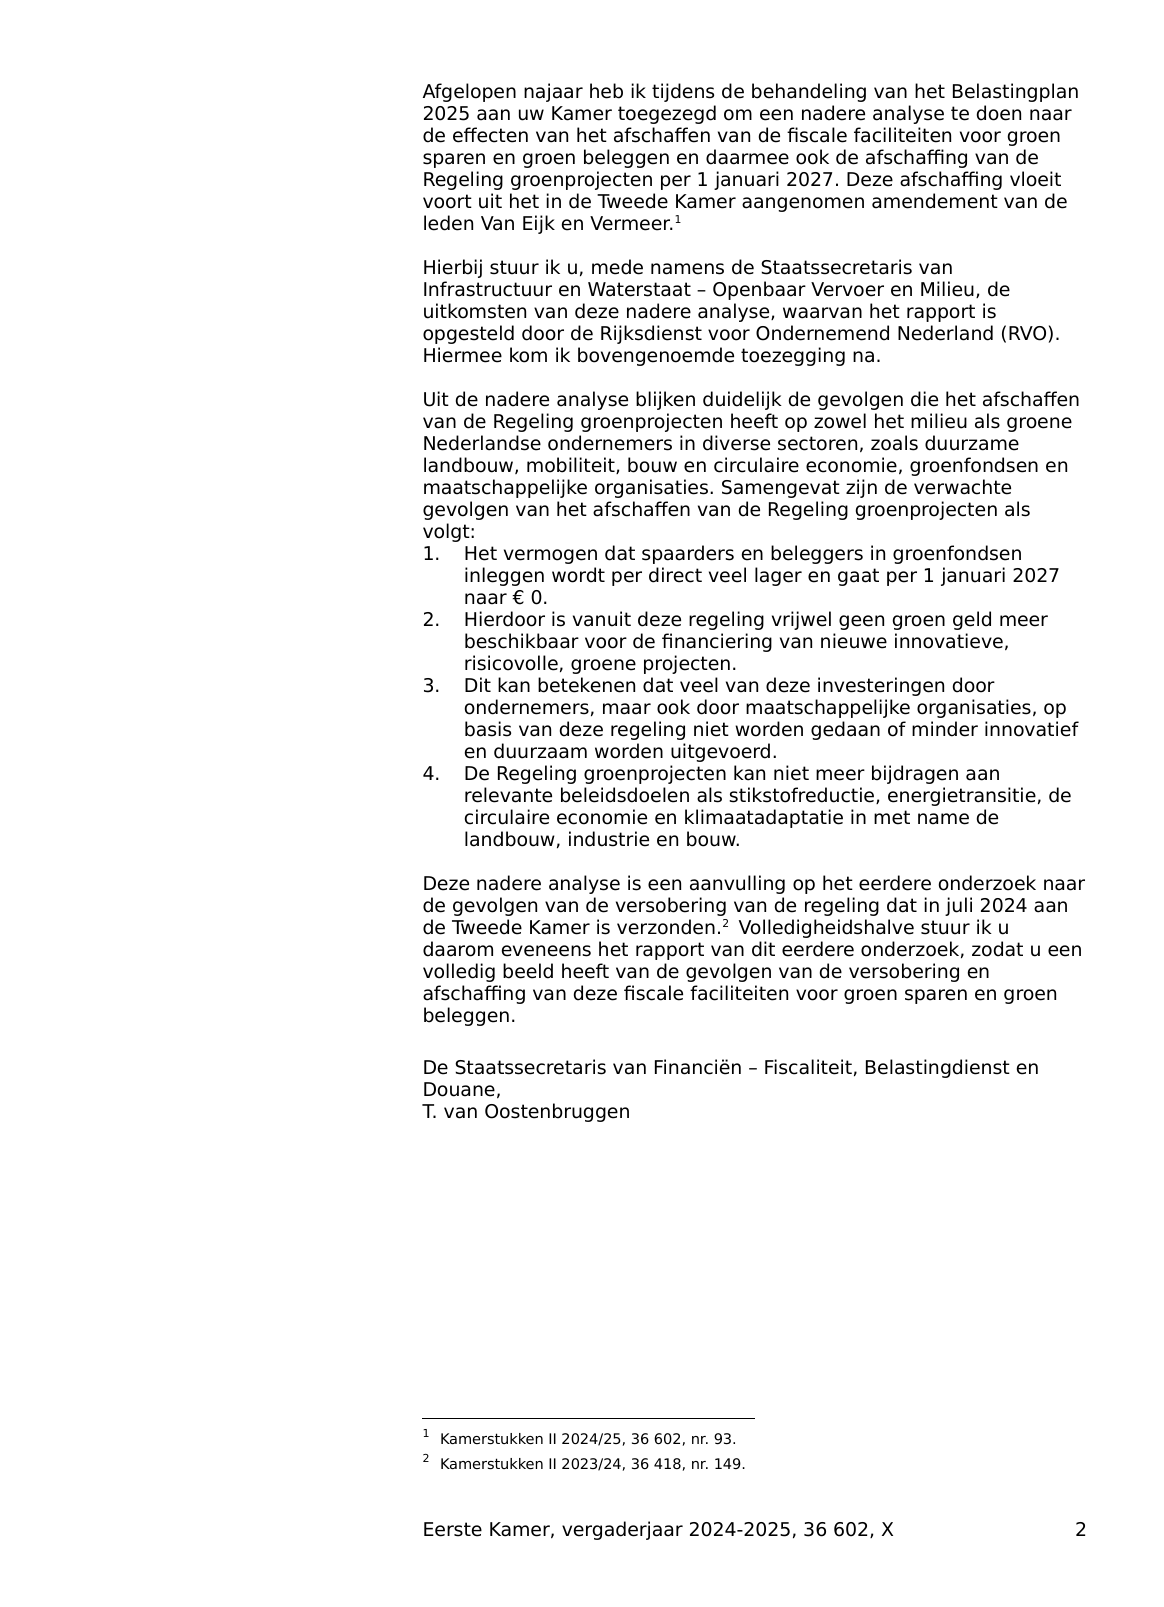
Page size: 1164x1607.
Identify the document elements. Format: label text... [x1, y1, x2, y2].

text Hierbij stuur ik u, mede namens de Staatssecretaris van Infrastructuur en Waterstaat – Openbaar Vervoer en Milieu, de uitkomsten van deze nadere analyse, waarvan het rapport is opgesteld door de Rijksdienst voor Ondernemend Nederland (RVO). Hiermee kom ik bovengenoemde toezegging na. [422, 257, 1087, 367]
text 3. Dit kan betekenen dat veel van deze investeringen door ondernemers, maar ook door maatschappelijke organisaties, op basis van deze regeling niet worden gedaan of minder innovatief en duurzaam worden uitgevoerd. [422, 675, 1087, 763]
text 1. Het vermogen dat spaarders en beleggers in groenfondsen inleggen wordt per direct veel lager en gaat per 1 januari 2027 naar € 0. [422, 543, 1087, 609]
text Uit de nadere analyse blijken duidelijk de gevolgen die het afschaffen van de Regeling groenprojecten heeft op zowel het milieu als groene Nederlandse ondernemers in diverse sectoren, zoals duurzame landbouw, mobiliteit, bouw en circulaire economie, groenfondsen en maatschappelijke organisaties. Samengevat zijn de verwachte gevolgen van het afschaffen van de Regeling groenprojecten als volgt: [422, 389, 1087, 543]
text De Staatssecretaris van Financiën – Fiscaliteit, Belastingdienst en Douane, T. van Oostenbruggen [422, 1057, 1087, 1123]
text Deze nadere analyse is een aanvulling op het eerdere onderzoek naar de gevolgen van de versobering van de regeling dat in juli 2024 aan de Tweede Kamer is verzonden. Volledigheidshalve stuur ik u daarom eveneens het rapport van dit eerdere onderzoek, zodat u een volledig beeld heeft van de gevolgen van de versobering en afschaffing van deze fiscale faciliteiten voor groen sparen en groen beleggen. [422, 873, 1087, 1027]
text 2. Hierdoor is vanuit deze regeling vrijwel geen groen geld meer beschikbaar voor de financiering van nieuwe innovatieve, risicovolle, groene projecten. [422, 609, 1087, 675]
text Afgelopen najaar heb ik tijdens de behandeling van het Belastingplan 2025 aan uw Kamer toegezegd om een nadere analyse te doen naar de effecten van het afschaffen van de fiscale faciliteiten voor groen sparen en groen beleggen en daarmee ook de afschaffing van de Regeling groenprojecten per 1 januari 2027. Deze afschaffing vloeit voort uit het in de Tweede Kamer aangenomen amendement van de leden Van Eijk en Vermeer. [422, 81, 1087, 235]
text Kamerstukken II 2023/24, 36 418, nr. 149. [422, 1452, 1087, 1474]
text Kamerstukken II 2024/25, 36 602, nr. 93. [422, 1427, 1087, 1449]
text 4. De Regeling groenprojecten kan niet meer bijdragen aan relevante beleidsdoelen als stikstofreductie, energietransitie, de circulaire economie en klimaatadaptatie in met name de landbouw, industrie en bouw. [422, 763, 1087, 851]
